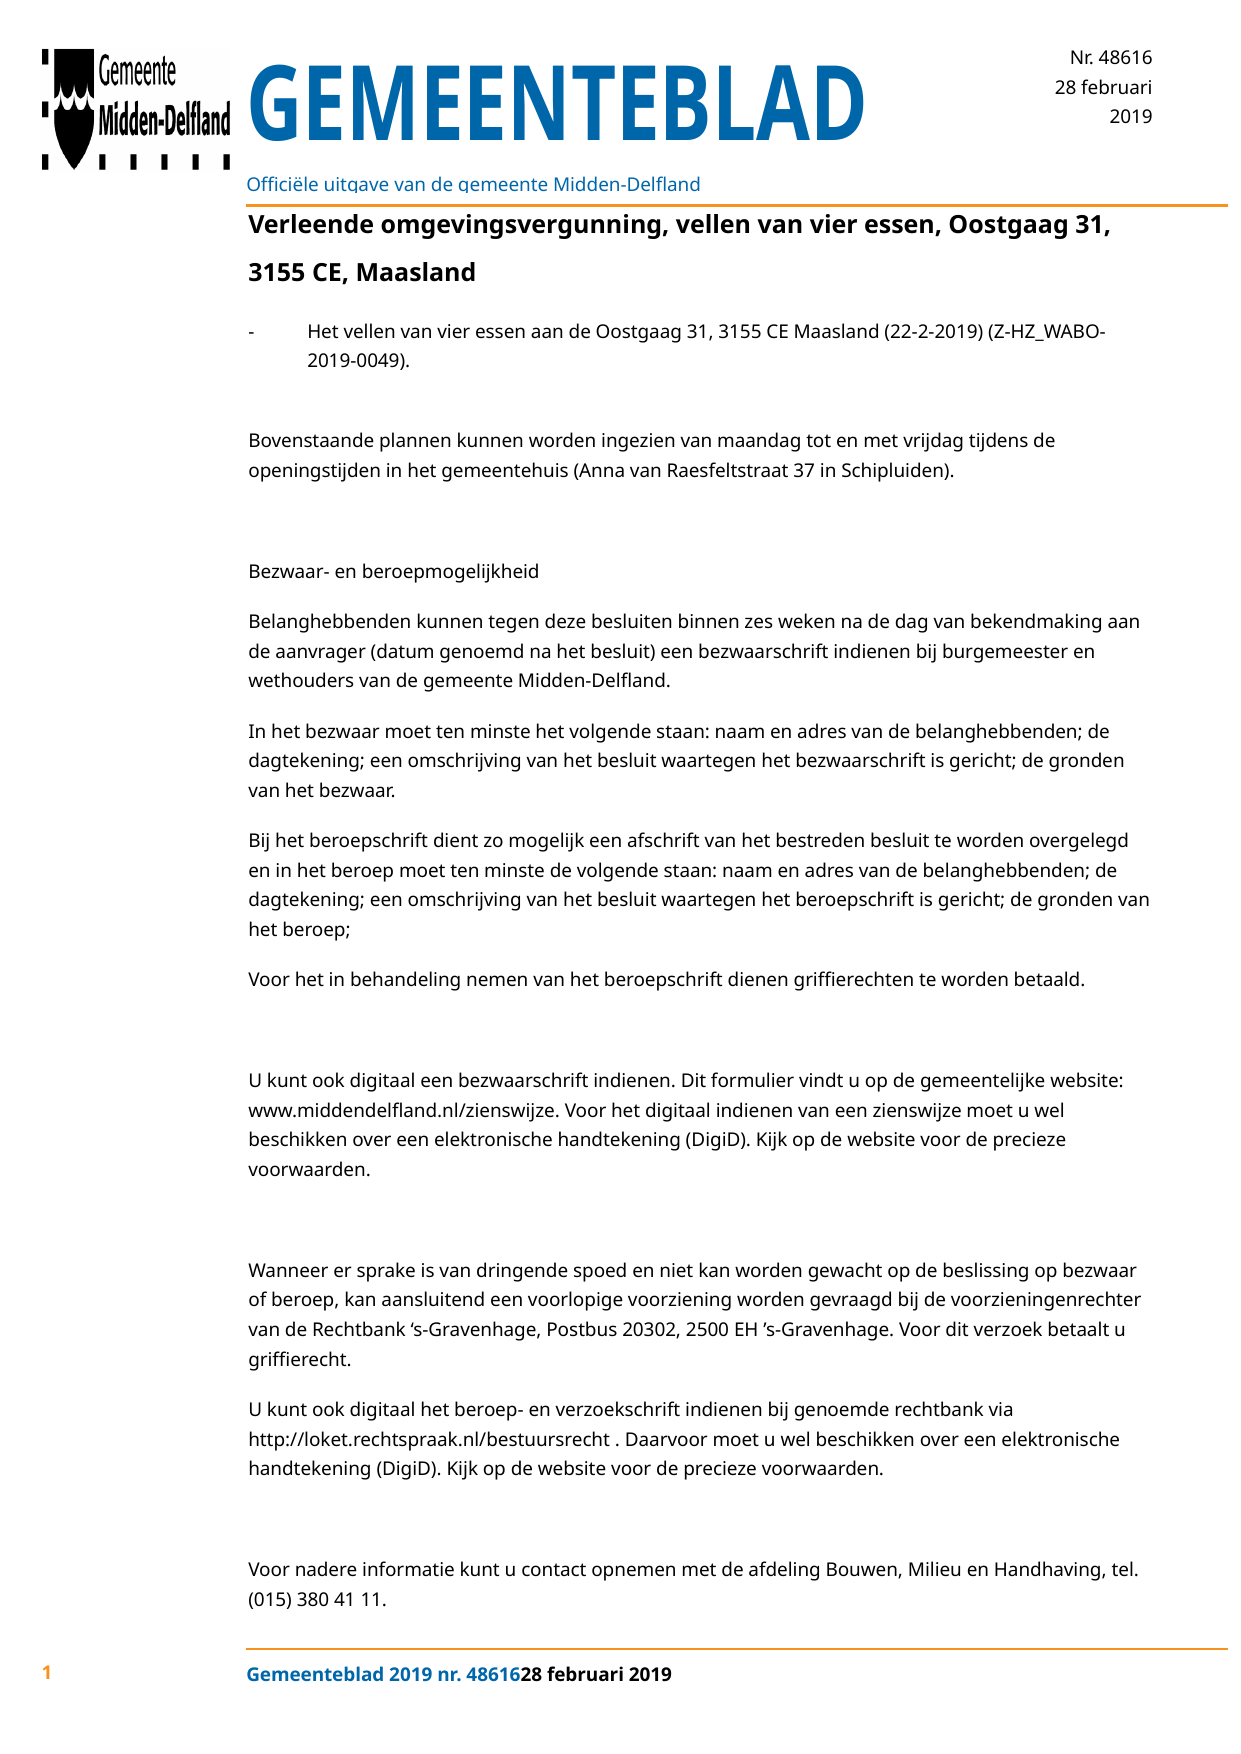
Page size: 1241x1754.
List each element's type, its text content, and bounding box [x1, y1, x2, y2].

text Belanghebbenden kunnen tegen deze besluiten binnen zes weken na de dag van bekendmaking aan de aanvrager (datum genoemd na het besluit) een bezwaarschrift indienen bij burgemeester en wethouders van de gemeente Midden-Delfland. [248, 608, 1152, 693]
text Bij het beroepschrift dient zo mogelijk een afschrift van het bestreden besluit te worden overgelegd en in het beroep moet ten minste de volgende staan: naam en adres van de belanghebbenden; de dagtekening; een omschrijving van het besluit waartegen het beroepschrift is gericht; de gronden van het beroep; [248, 827, 1152, 942]
text Wanneer er sprake is van dringende spoed en niet kan worden gewacht op de beslissing op bezwaar of beroep, kan aansluitend een voorlopige voorziening worden gevraagd bij de voorzieningenrechter van de Rechtbank ‘s-Gravenhage, Postbus 20302, 2500 EH ’s-Gravenhage. Voor dit verzoek betaalt u griffierecht. [248, 1257, 1152, 1372]
text Voor het in behandeling nemen van het beroepschrift dienen griffierechten te worden betaald. [248, 967, 1152, 992]
text Voor nadere informatie kunt u contact opnemen met de afdeling Bouwen, Milieu en Handhaving, tel. (015) 380 41 11. [248, 1556, 1152, 1612]
text U kunt ook digitaal een bezwaarschrift indienen. Dit formulier vindt u op de gemeentelijke website: www.middendelfland.nl/zienswijze. Voor het digitaal indienen van een zienswijze moet u wel beschikken over een elektronische handtekening (DigiD). Kijk op de website voor de precieze voorwaarden. [248, 1067, 1152, 1182]
text U kunt ook digitaal het beroep- en verzoekschrift indienen bij genoemde rechtbank via http://loket.rechtspraak.nl/bestuursrecht . Daarvoor moet u wel beschikken over een elektronische handtekening (DigiD). Kijk op de website voor de precieze voorwaarden. [248, 1396, 1152, 1481]
text Verleende omgevingsvergunning, vellen van vier essen, Oostgaag 31, 3155 CE, Maasland [248, 207, 1152, 288]
picture [41, 47, 231, 172]
text In het bezwaar moet ten minste het volgende staan: naam en adres van de belanghebbenden; de dagtekening; een omschrijving van het besluit waartegen het bezwaarschrift is gericht; de gronden van het bezwaar. [248, 718, 1152, 803]
list Het vellen van vier essen aan de Oostgaag 31, 3155 CE Maasland (22-2-2019) (Z-HZ_WABO-2019-0049). [248, 318, 1152, 373]
text Bovenstaande plannen kunnen worden ingezien van maandag tot en met vrijdag tijdens de openingstijden in het gemeentehuis (Anna van Raesfeltstraat 37 in Schipluiden). [248, 427, 1152, 483]
text Bezwaar- en beroepmogelijkheid [248, 558, 1152, 584]
